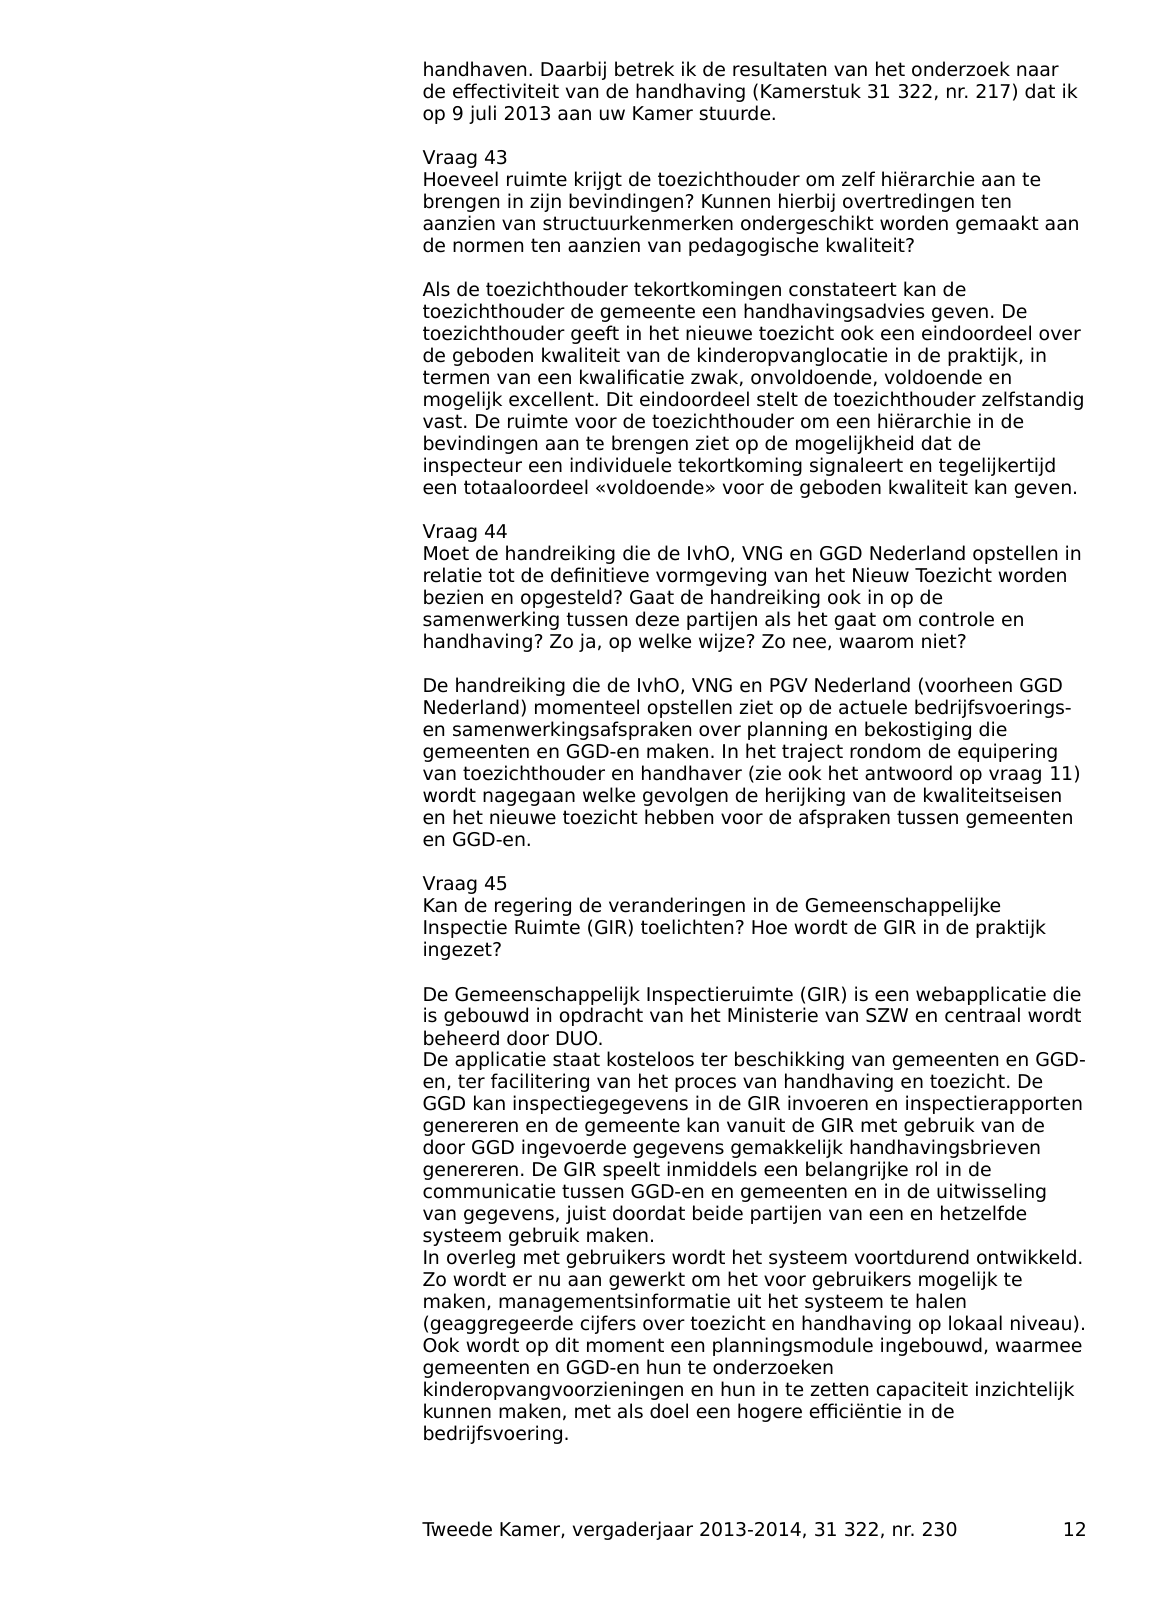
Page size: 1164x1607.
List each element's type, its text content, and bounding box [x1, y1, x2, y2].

text De Gemeenschappelijk Inspectieruimte (GIR) is een webapplicatie die is gebouwd in opdracht van het Ministerie van SZW en centraal wordt beheerd door DUO. [422, 983, 1087, 1049]
text Vraag 44 [422, 521, 1087, 543]
text Vraag 45 [422, 873, 1087, 895]
text Hoeveel ruimte krijgt de toezichthouder om zelf hiërarchie aan te brengen in zijn bevindingen? Kunnen hierbij overtredingen ten aanzien van structuurkenmerken ondergeschikt worden gemaakt aan de normen ten aanzien van pedagogische kwaliteit? [422, 169, 1087, 257]
text Als de toezichthouder tekortkomingen constateert kan de toezichthouder de gemeente een handhavingsadvies geven. De toezichthouder geeft in het nieuwe toezicht ook een eindoordeel over de geboden kwaliteit van de kinderopvanglocatie in de praktijk, in termen van een kwalificatie zwak, onvoldoende, voldoende en mogelijk excellent. Dit eindoordeel stelt de toezichthouder zelfstandig vast. De ruimte voor de toezichthouder om een hiërarchie in de bevindingen aan te brengen ziet op de mogelijkheid dat de inspecteur een individuele tekortkoming signaleert en tegelijkertijd een totaaloordeel «voldoende» voor de geboden kwaliteit kan geven. [422, 279, 1087, 499]
text Vraag 43 [422, 147, 1087, 169]
text In overleg met gebruikers wordt het systeem voortdurend ontwikkeld. Zo wordt er nu aan gewerkt om het voor gebruikers mogelijk te maken, managementsinformatie uit het systeem te halen (geaggregeerde cijfers over toezicht en handhaving op lokaal niveau). Ook wordt op dit moment een planningsmodule ingebouwd, waarmee gemeenten en GGD-en hun te onderzoeken kinderopvangvoorzieningen en hun in te zetten capaciteit inzichtelijk kunnen maken, met als doel een hogere efficiëntie in de bedrijfsvoering. [422, 1247, 1087, 1445]
text De handreiking die de IvhO, VNG en PGV Nederland (voorheen GGD Nederland) momenteel opstellen ziet op de actuele bedrijfsvoerings- en samenwerkingsafspraken over planning en bekostiging die gemeenten en GGD-en maken. In het traject rondom de equipering van toezichthouder en handhaver (zie ook het antwoord op vraag 11) wordt nagegaan welke gevolgen de herijking van de kwaliteitseisen en het nieuwe toezicht hebben voor de afspraken tussen gemeenten en GGD-en. [422, 675, 1087, 851]
text Kan de regering de veranderingen in de Gemeenschappelijke Inspectie Ruimte (GIR) toelichten? Hoe wordt de GIR in de praktijk ingezet? [422, 895, 1087, 961]
text De applicatie staat kosteloos ter beschikking van gemeenten en GGD-en, ter facilitering van het proces van handhaving en toezicht. De GGD kan inspectiegegevens in de GIR invoeren en inspectierapporten genereren en de gemeente kan vanuit de GIR met gebruik van de door GGD ingevoerde gegevens gemakkelijk handhavingsbrieven genereren. De GIR speelt inmiddels een belangrijke rol in de communicatie tussen GGD-en en gemeenten en in de uitwisseling van gegevens, juist doordat beide partijen van een en hetzelfde systeem gebruik maken. [422, 1049, 1087, 1247]
text handhaven. Daarbij betrek ik de resultaten van het onderzoek naar de effectiviteit van de handhaving (Kamerstuk 31 322, nr. 217) dat ik op 9 juli 2013 aan uw Kamer stuurde. [422, 59, 1087, 125]
text Moet de handreiking die de IvhO, VNG en GGD Nederland opstellen in relatie tot de definitieve vormgeving van het Nieuw Toezicht worden bezien en opgesteld? Gaat de handreiking ook in op de samenwerking tussen deze partijen als het gaat om controle en handhaving? Zo ja, op welke wijze? Zo nee, waarom niet? [422, 543, 1087, 653]
